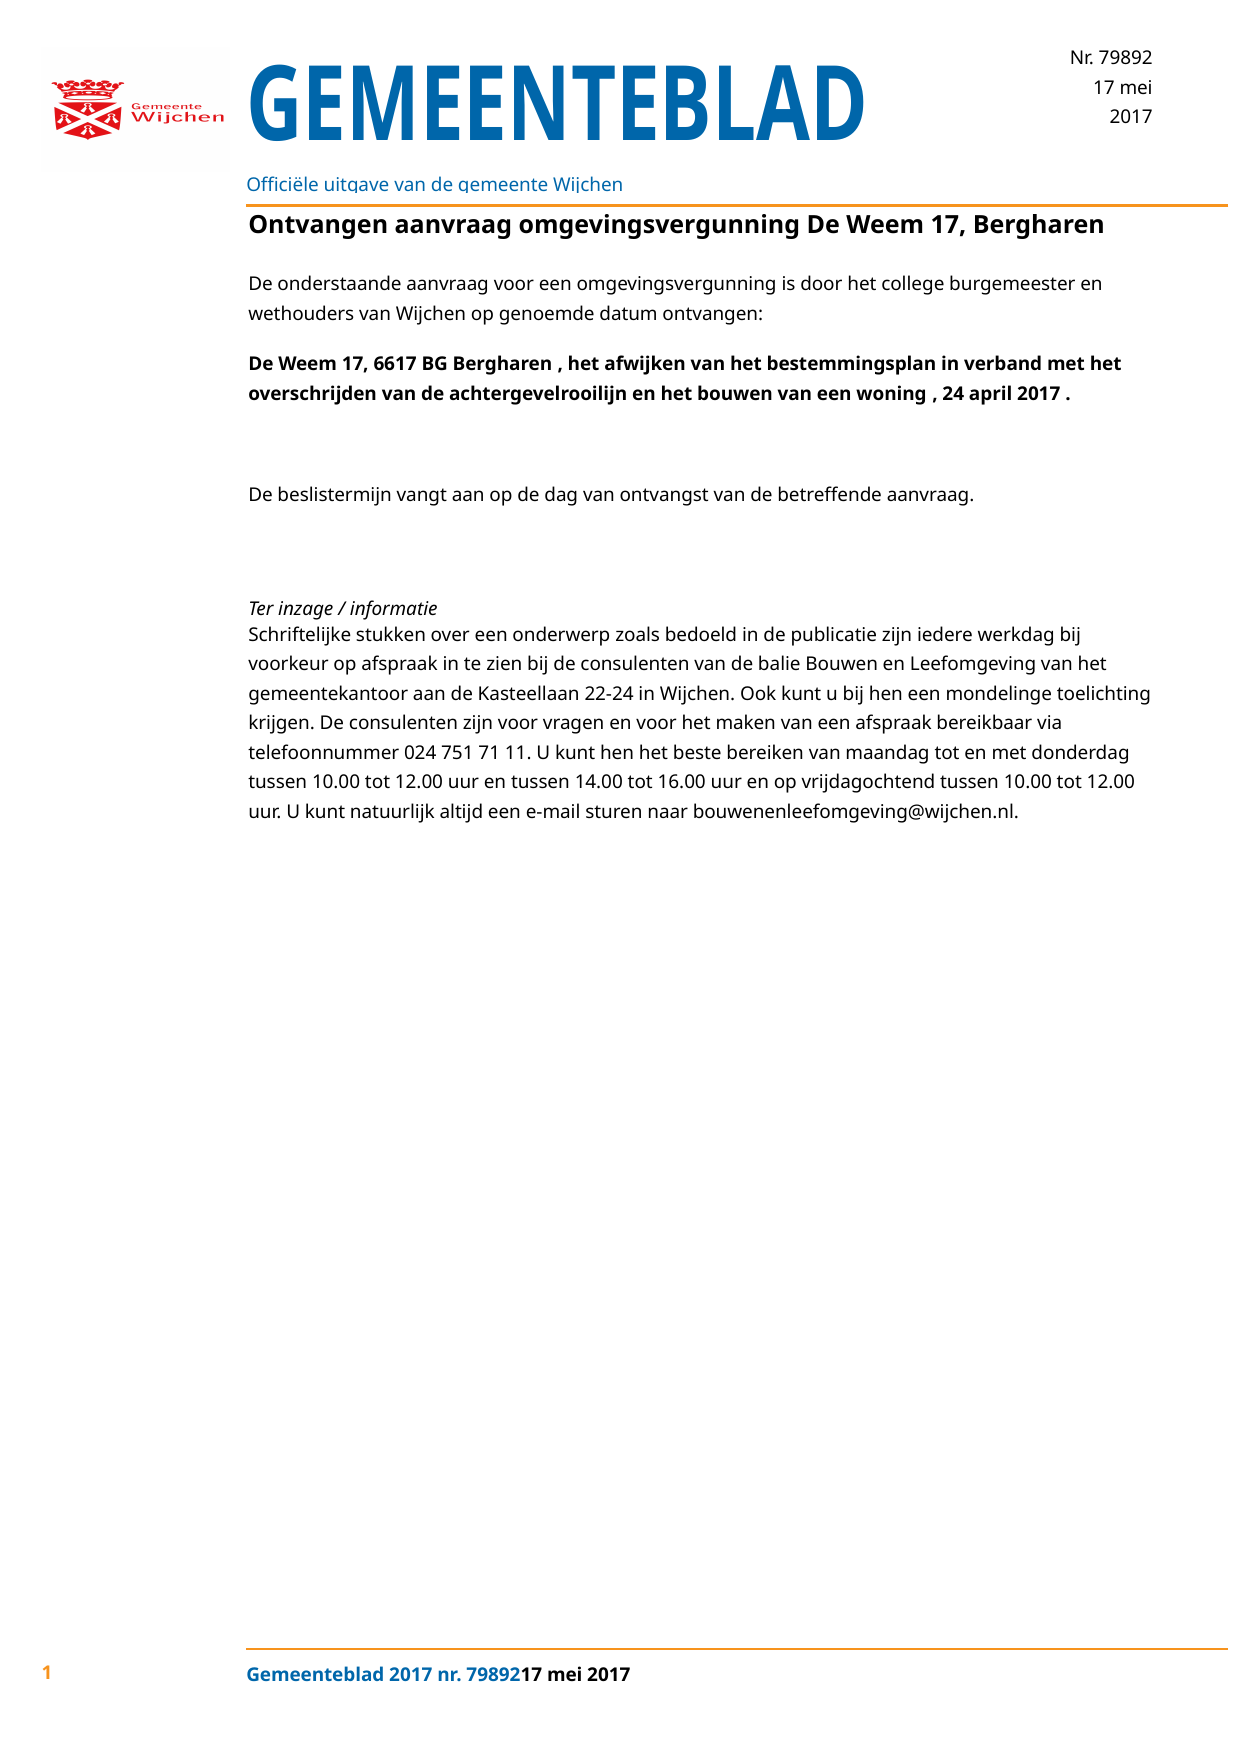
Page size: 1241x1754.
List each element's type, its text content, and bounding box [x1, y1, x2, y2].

picture [41, 47, 231, 172]
text Ontvangen aanvraag omgevingsvergunning De Weem 17, Bergharen [248, 207, 1152, 241]
text De Weem 17, 6617 BG Bergharen , het afwijken van het bestemmingsplan in verband met het overschrijden van de achtergevelrooilijn en het bouwen van een woning , 24 april 2017 . [248, 350, 1152, 406]
text Schriftelijke stukken over een onderwerp zoals bedoeld in de publicatie zijn iedere werkdag bij voorkeur op afspraak in te zien bij de consulenten van de balie Bouwen en Leefomgeving van het gemeentekantoor aan de Kasteellaan 22-24 in Wijchen. Ook kunt u bij hen een mondelinge toelichting krijgen. De consulenten zijn voor vragen en voor het maken van een afspraak bereikbaar via telefoonnummer 024 751 71 11. U kunt hen het beste bereiken van maandag tot en met donderdag tussen 10.00 tot 12.00 uur en tussen 14.00 tot 16.00 uur en op vrijdagochtend tussen 10.00 tot 12.00 uur. U kunt natuurlijk altijd een e-mail sturen naar bouwenenleefomgeving@wijchen.nl. [248, 621, 1152, 824]
text Ter inzage / informatie [248, 595, 1152, 621]
text De beslistermijn vangt aan op de dag van ontvangst van de betreffende aanvraag. [248, 481, 1152, 506]
text De onderstaande aanvraag voor een omgevingsvergunning is door het college burgemeester en wethouders van Wijchen op genoemde datum ontvangen: [248, 270, 1152, 326]
